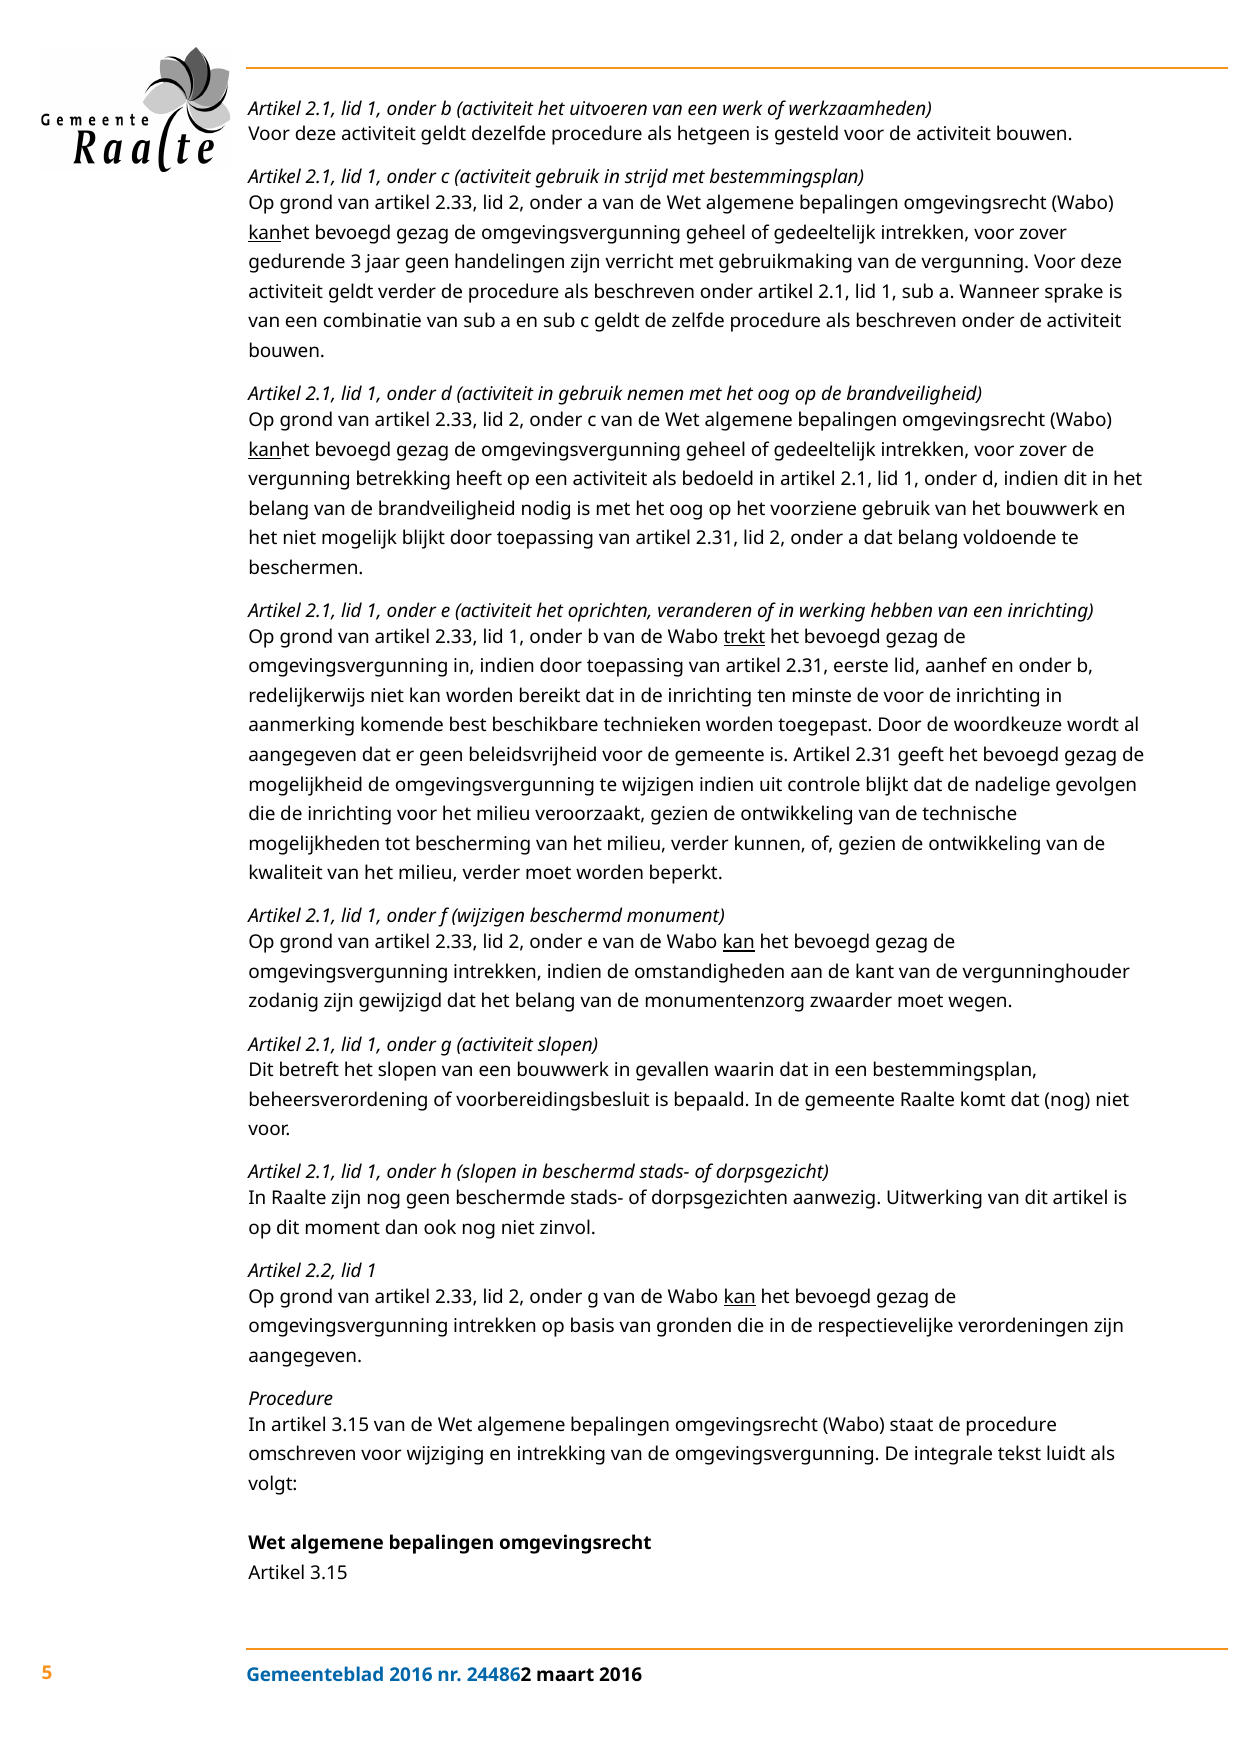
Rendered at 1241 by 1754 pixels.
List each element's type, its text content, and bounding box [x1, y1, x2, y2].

text Artikel 2.1, lid 1, onder g (activiteit slopen) [248, 1031, 1152, 1056]
text Artikel 2.1, lid 1, onder f (wijzigen beschermd monument) [248, 903, 1152, 928]
text Artikel 2.1, lid 1, onder e (activiteit het oprichten, veranderen of in werking hebben van een inrichting) [248, 597, 1152, 623]
text In Raalte zijn nog geen beschermde stads- of dorpsgezichten aanwezig. Uitwerking van dit artikel is op dit moment dan ook nog niet zinvol. [248, 1184, 1152, 1240]
text Procedure [248, 1385, 1152, 1411]
text Voor deze activiteit geldt dezelfde procedure als hetgeen is gesteld voor de activiteit bouwen. [248, 121, 1152, 146]
text Wet algemene bepalingen omgevingsrecht [248, 1529, 1152, 1555]
text Artikel 2.1, lid 1, onder d (activiteit in gebruik nemen met het oog op de brandveiligheid) [248, 380, 1152, 406]
text Artikel 2.2, lid 1 [248, 1257, 1152, 1283]
text In artikel 3.15 van de Wet algemene bepalingen omgevingsrecht (Wabo) staat de procedure omschreven voor wijziging en intrekking van de omgevingsvergunning. De integrale tekst luidt als volgt: [248, 1411, 1152, 1496]
text Artikel 2.1, lid 1, onder b (activiteit het uitvoeren van een werk of werkzaamheden) [248, 95, 1152, 121]
text Artikel 2.1, lid 1, onder h (slopen in beschermd stads- of dorpsgezicht) [248, 1159, 1152, 1184]
text Dit betreft het slopen van een bouwwerk in gevallen waarin dat in een bestemmingsplan, beheersverordening of voorbereidingsbesluit is bepaald. In de gemeente Raalte komt dat (nog) niet voor. [248, 1056, 1152, 1141]
picture [41, 47, 231, 172]
text Op grond van artikel 2.33, lid 2, onder c van de Wet algemene bepalingen omgevingsrecht (Wabo) kanhet bevoegd gezag de omgevingsvergunning geheel of gedeeltelijk intrekken, voor zover de vergunning betrekking heeft op een activiteit als bedoeld in artikel 2.1, lid 1, onder d, indien dit in het belang van de brandveiligheid nodig is met het oog op het voorziene gebruik van het bouwwerk en het niet mogelijk blijkt door toepassing van artikel 2.31, lid 2, onder a dat belang voldoende te beschermen. [248, 406, 1152, 580]
text Op grond van artikel 2.33, lid 2, onder e van de Wabo kan het bevoegd gezag de omgevingsvergunning intrekken, indien de omstandigheden aan de kant van de vergunninghouder zodanig zijn gewijzigd dat het belang van de monumentenzorg zwaarder moet wegen. [248, 928, 1152, 1013]
text Op grond van artikel 2.33, lid 1, onder b van de Wabo trekt het bevoegd gezag de omgevingsvergunning in, indien door toepassing van artikel 2.31, eerste lid, aanhef en onder b, redelijkerwijs niet kan worden bereikt dat in de inrichting ten minste de voor de inrichting in aanmerking komende best beschikbare technieken worden toegepast. Door de woordkeuze wordt al aangegeven dat er geen beleidsvrijheid voor de gemeente is. Artikel 2.31 geeft het bevoegd gezag de mogelijkheid de omgevingsvergunning te wijzigen indien uit controle blijkt dat de nadelige gevolgen die de inrichting voor het milieu veroorzaakt, gezien de ontwikkeling van de technische mogelijkheden tot bescherming van het milieu, verder kunnen, of, gezien de ontwikkeling van de kwaliteit van het milieu, verder moet worden beperkt. [248, 623, 1152, 885]
text Op grond van artikel 2.33, lid 2, onder a van de Wet algemene bepalingen omgevingsrecht (Wabo) kanhet bevoegd gezag de omgevingsvergunning geheel of gedeeltelijk intrekken, voor zover gedurende 3 jaar geen handelingen zijn verricht met gebruikmaking van de vergunning. Voor deze activiteit geldt verder de procedure als beschreven onder artikel 2.1, lid 1, sub a. Wanneer sprake is van een combinatie van sub a en sub c geldt de zelfde procedure als beschreven onder de activiteit bouwen. [248, 189, 1152, 363]
text Artikel 2.1, lid 1, onder c (activiteit gebruik in strijd met bestemmingsplan) [248, 164, 1152, 189]
text Op grond van artikel 2.33, lid 2, onder g van de Wabo kan het bevoegd gezag de omgevingsvergunning intrekken op basis van gronden die in de respectievelijke verordeningen zijn aangegeven. [248, 1283, 1152, 1368]
text Artikel 3.15 [248, 1559, 1152, 1584]
